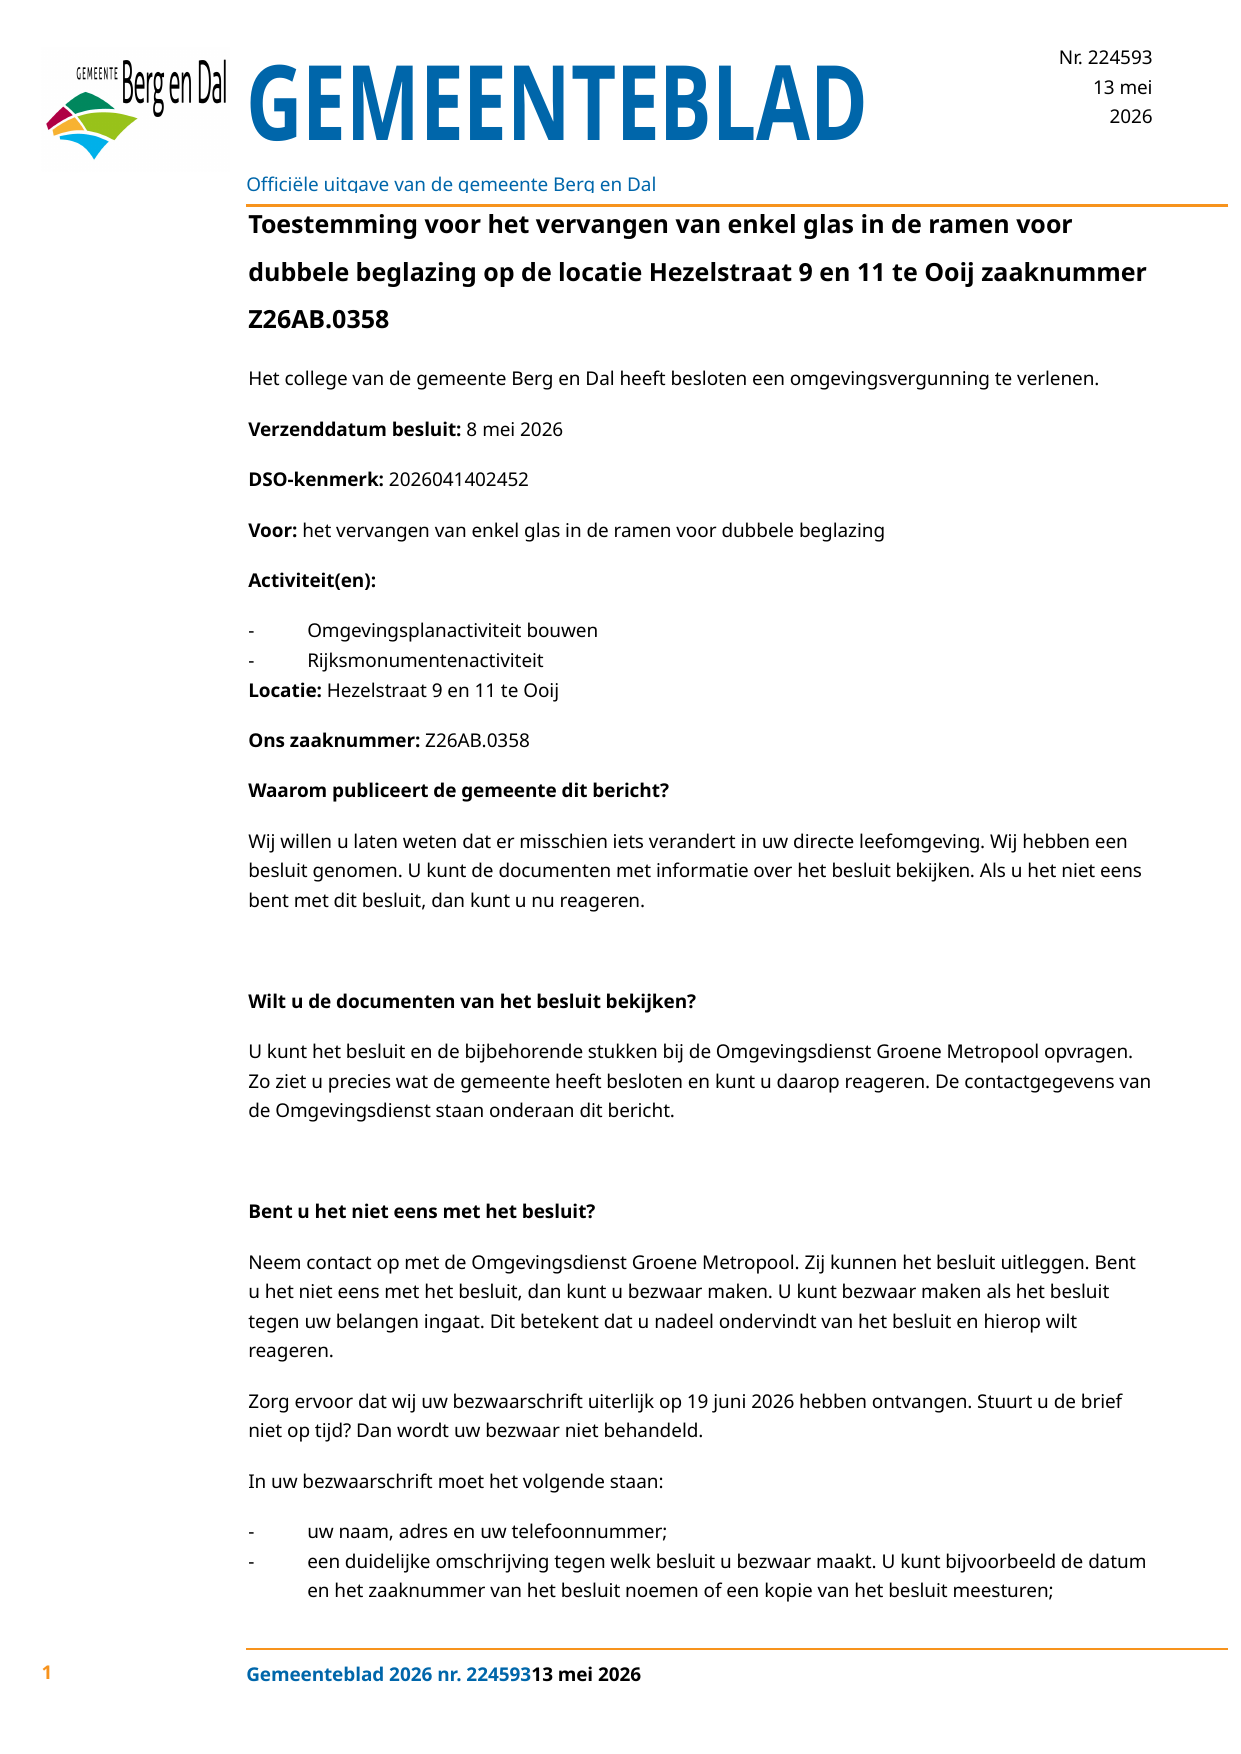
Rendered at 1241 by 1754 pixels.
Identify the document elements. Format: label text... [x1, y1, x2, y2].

text Zorg ervoor dat wij uw bezwaarschrift uiterlijk op 19 juni 2026 hebben ontvangen. Stuurt u de brief niet op tijd? Dan wordt uw bezwaar niet behandeld. [248, 1388, 1152, 1443]
text Neem contact op met de Omgevingsdienst Groene Metropool. Zij kunnen het besluit uitleggen. Bent u het niet eens met het besluit, dan kunt u bezwaar maken. U kunt bezwaar maken als het besluit tegen uw belangen ingaat. Dit betekent dat u nadeel ondervindt van het besluit en hierop wilt reageren. [248, 1249, 1152, 1363]
text U kunt het besluit en de bijbehorende stukken bij de Omgevingsdienst Groene Metropool opvragen. Zo ziet u precies wat de gemeente heeft besloten en kunt u daarop reageren. De contactgegevens van de Omgevingsdienst staan onderaan dit bericht. [248, 1038, 1152, 1123]
picture [41, 47, 231, 172]
text Verzenddatum besluit: 8 mei 2026 [248, 416, 1152, 442]
list een duidelijke omschrijving tegen welk besluit u bezwaar maakt. U kunt bijvoorbeeld de datum en het zaaknummer van het besluit noemen of een kopie van het besluit meesturen; [248, 1548, 1152, 1603]
text Wilt u de documenten van het besluit bekijken? [248, 988, 1152, 1014]
text Toestemming voor het vervangen van enkel glas in de ramen voor dubbele beglazing op de locatie Hezelstraat 9 en 11 te Ooij zaaknummer Z26AB.0358 [248, 207, 1152, 336]
list Rijksmonumentenactiviteit [248, 647, 1152, 673]
text Voor: het vervangen van enkel glas in de ramen voor dubbele beglazing [248, 517, 1152, 542]
list uw naam, adres en uw telefoonnummer; [248, 1518, 1152, 1544]
text Activiteit(en): [248, 567, 1152, 593]
text Waarom publiceert de gemeente dit bericht? [248, 778, 1152, 803]
text In uw bezwaarschrift moet het volgende staan: [248, 1468, 1152, 1494]
text Locatie: Hezelstraat 9 en 11 te Ooij [248, 677, 1152, 702]
list Omgevingsplanactiviteit bouwen [248, 618, 1152, 643]
text DSO-kenmerk: 2026041402452 [248, 466, 1152, 492]
text Het college van de gemeente Berg en Dal heeft besloten een omgevingsvergunning te verlenen. [248, 366, 1152, 391]
text Ons zaaknummer: Z26AB.0358 [248, 727, 1152, 753]
text Wij willen u laten weten dat er misschien iets verandert in uw directe leefomgeving. Wij hebben een besluit genomen. U kunt de documenten met informatie over het besluit bekijken. Als u het niet eens bent met dit besluit, dan kunt u nu reageren. [248, 828, 1152, 913]
text Bent u het niet eens met het besluit? [248, 1198, 1152, 1224]
